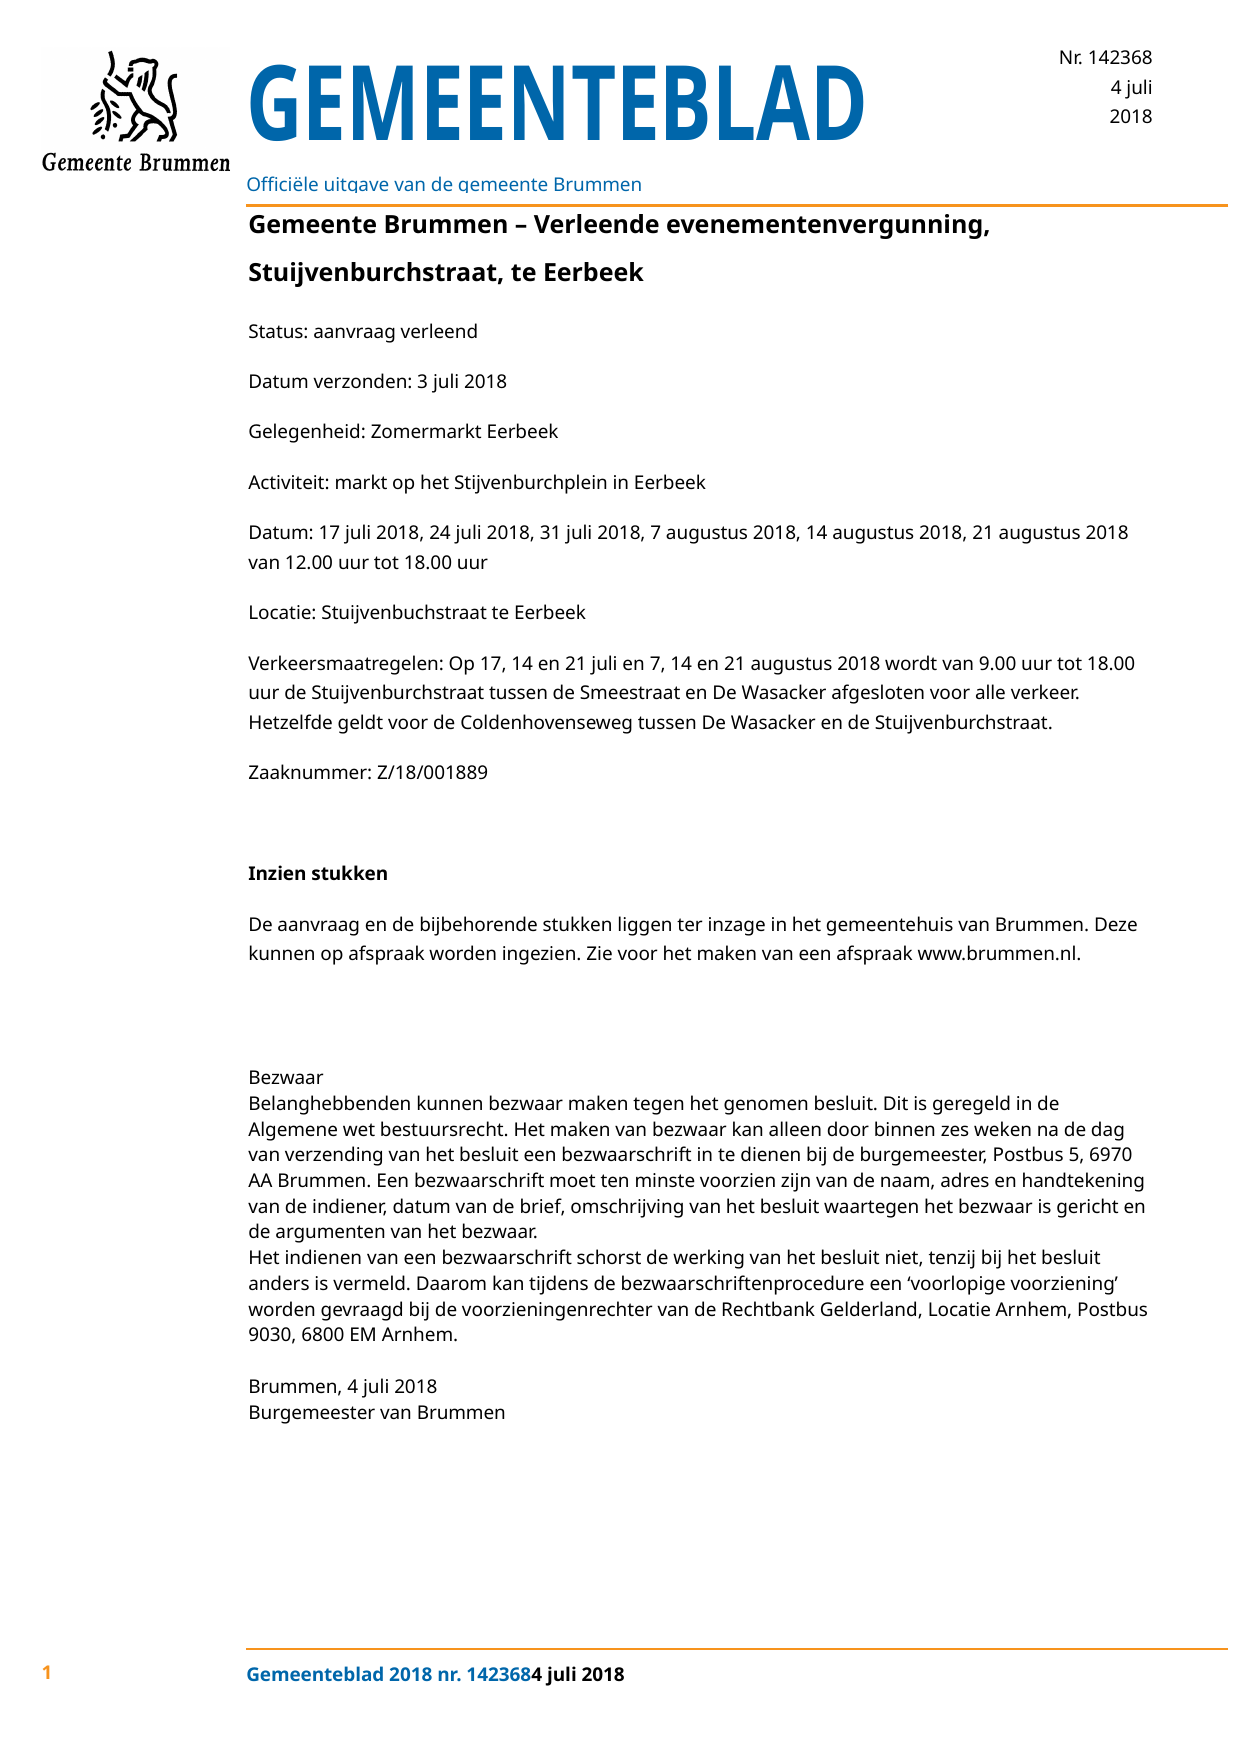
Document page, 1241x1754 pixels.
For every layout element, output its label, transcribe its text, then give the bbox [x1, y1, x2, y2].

text Inzien stukken [248, 860, 1152, 886]
text Activiteit: markt op het Stijvenburchplein in Eerbeek [248, 469, 1152, 495]
text Datum verzonden: 3 juli 2018 [248, 368, 1152, 394]
text Belanghebbenden kunnen bezwaar maken tegen het genomen besluit. Dit is geregeld in de Algemene wet bestuursrecht. Het maken van bezwaar kan alleen door binnen zes weken na de dag van verzending van het besluit een bezwaarschrift in te dienen bij de burgemeester, Postbus 5, 6970 AA Brummen. Een bezwaarschrift moet ten minste voorzien zijn van de naam, adres en handtekening van de indiener, datum van de brief, omschrijving van het besluit waartegen het bezwaar is gericht en de argumenten van het bezwaar. [248, 1090, 1152, 1244]
text De aanvraag en de bijbehorende stukken liggen ter inzage in het gemeentehuis van Brummen. Deze kunnen op afspraak worden ingezien. Zie voor het maken van een afspraak www.brummen.nl. [248, 911, 1152, 966]
text Verkeersmaatregelen: Op 17, 14 en 21 juli en 7, 14 en 21 augustus 2018 wordt van 9.00 uur tot 18.00 uur de Stuijvenburchstraat tussen de Smeestraat en De Wasacker afgesloten voor alle verkeer. Hetzelfde geldt voor de Coldenhovenseweg tussen De Wasacker en de Stuijvenburchstraat. [248, 650, 1152, 735]
text Het indienen van een bezwaarschrift schorst de werking van het besluit niet, tenzij bij het besluit anders is vermeld. Daarom kan tijdens de bezwaarschriftenprocedure een ‘voorlopige voorziening’ worden gevraagd bij de voorzieningenrechter van de Rechtbank Gelderland, Locatie Arnhem, Postbus 9030, 6800 EM Arnhem. [248, 1244, 1152, 1347]
text Brummen, 4 juli 2018 [248, 1373, 1152, 1399]
text Locatie: Stuijvenbuchstraat te Eerbeek [248, 599, 1152, 625]
text Gelegenheid: Zomermarkt Eerbeek [248, 419, 1152, 444]
picture [41, 47, 231, 172]
text Zaaknummer: Z/18/001889 [248, 759, 1152, 785]
text Datum: 17 juli 2018, 24 juli 2018, 31 juli 2018, 7 augustus 2018, 14 augustus 2018, 21 augustus 2018 van 12.00 uur tot 18.00 uur [248, 519, 1152, 575]
text Gemeente Brummen – Verleende evenementenvergunning, Stuijvenburchstraat, te Eerbeek [248, 207, 1152, 288]
text Bezwaar [248, 1064, 1152, 1090]
text Burgemeester van Brummen [248, 1399, 1152, 1424]
text Status: aanvraag verleend [248, 318, 1152, 344]
